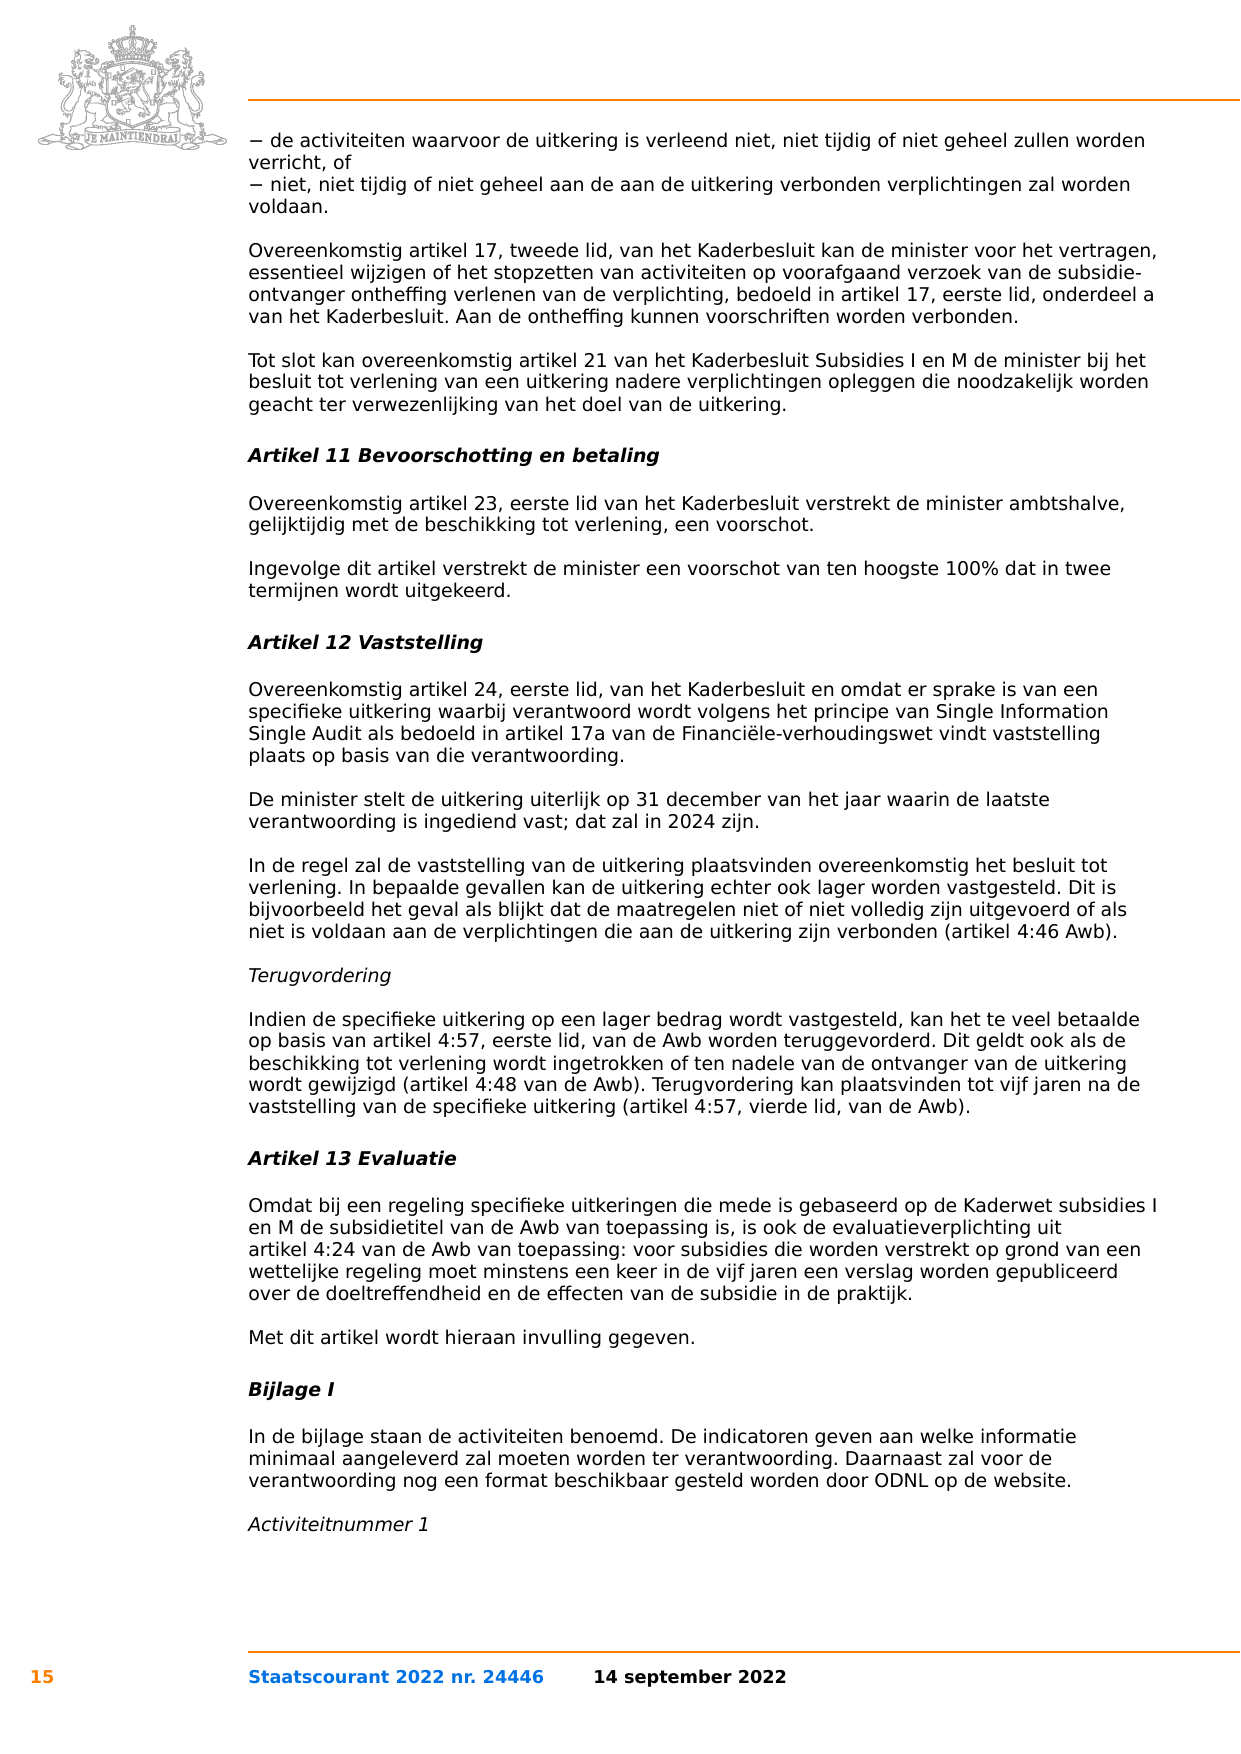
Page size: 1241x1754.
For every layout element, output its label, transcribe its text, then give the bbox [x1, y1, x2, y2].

text Tot slot kan overeenkomstig artikel 21 van het Kaderbesluit Subsidies I en M de minister bij het besluit tot verlening van een uitkering nadere verplichtingen opleggen die noodzakelijk worden geacht ter verwezenlijking van het doel van de uitkering. [248, 349, 1163, 415]
text Indien de specifieke uitkering op een lager bedrag wordt vastgesteld, kan het te veel betaalde op basis van artikel 4:57, eerste lid, van de Awb worden teruggevorderd. Dit geldt ook als de beschikking tot verlening wordt ingetrokken of ten nadele van de ontvanger van de uitkering wordt gewijzigd (artikel 4:48 van de Awb). Terugvordering kan plaatsvinden tot vijf jaren na de vaststelling van de specifieke uitkering (artikel 4:57, vierde lid, van de Awb). [248, 1008, 1163, 1118]
subtitle Artikel 12 Vaststelling [248, 632, 1163, 654]
subtitle Artikel 13 Evaluatie [248, 1148, 1163, 1170]
text Terugvordering [248, 964, 1163, 987]
text − niet, niet tijdig of niet geheel aan de aan de uitkering verbonden verplichtingen zal worden voldaan. [248, 174, 1163, 218]
text − de activiteiten waarvoor de uitkering is verleend niet, niet tijdig of niet geheel zullen worden verricht, of [248, 130, 1163, 174]
subtitle Artikel 11 Bevoorschotting en betaling [248, 445, 1163, 467]
text Overeenkomstig artikel 24, eerste lid, van het Kaderbesluit en omdat er sprake is van een specifieke uitkering waarbij verantwoord wordt volgens het principe van Single Information Single Audit als bedoeld in artikel 17a van de Financiële-verhoudingswet vindt vaststelling plaats op basis van die verantwoording. [248, 679, 1163, 767]
text Overeenkomstig artikel 17, tweede lid, van het Kaderbesluit kan de minister voor het vertragen, essentieel wijzigen of het stopzetten van activiteiten op voorafgaand verzoek van de subsidie-ontvanger ontheffing verlenen van de verplichting, bedoeld in artikel 17, eerste lid, onderdeel a van het Kaderbesluit. Aan de ontheffing kunnen voorschriften worden verbonden. [248, 240, 1163, 328]
text Overeenkomstig artikel 23, eerste lid van het Kaderbesluit verstrekt de minister ambtshalve, gelijktijdig met de beschikking tot verlening, een voorschot. [248, 492, 1163, 536]
picture [38, 25, 227, 150]
text De minister stelt de uitkering uiterlijk op 31 december van het jaar waarin de laatste verantwoording is ingediend vast; dat zal in 2024 zijn. [248, 789, 1163, 833]
text Omdat bij een regeling specifieke uitkeringen die mede is gebaseerd op de Kaderwet subsidies I en M de subsidietitel van de Awb van toepassing is, is ook de evaluatieverplichting uit artikel 4:24 van de Awb van toepassing: voor subsidies die worden verstrekt op grond van een wettelijke regeling moet minstens een keer in de vijf jaren een verslag worden gepubliceerd over de doeltreffendheid en de effecten van de subsidie in de praktijk. [248, 1195, 1163, 1305]
text Met dit artikel wordt hieraan invulling gegeven. [248, 1327, 1163, 1349]
text In de regel zal de vaststelling van de uitkering plaatsvinden overeenkomstig het besluit tot verlening. In bepaalde gevallen kan de uitkering echter ook lager worden vastgesteld. Dit is bijvoorbeeld het geval als blijkt dat de maatregelen niet of niet volledig zijn uitgevoerd of als niet is voldaan aan de verplichtingen die aan de uitkering zijn verbonden (artikel 4:46 Awb). [248, 855, 1163, 943]
subtitle Bijlage I [248, 1379, 1163, 1401]
text Ingevolge dit artikel verstrekt de minister een voorschot van ten hoogste 100% dat in twee termijnen wordt uitgekeerd. [248, 558, 1163, 602]
text Activiteitnummer 1 [248, 1514, 1163, 1536]
text In de bijlage staan de activiteiten benoemd. De indicatoren geven aan welke informatie minimaal aangeleverd zal moeten worden ter verantwoording. Daarnaast zal voor de verantwoording nog een format beschikbaar gesteld worden door ODNL op de website. [248, 1426, 1163, 1492]
